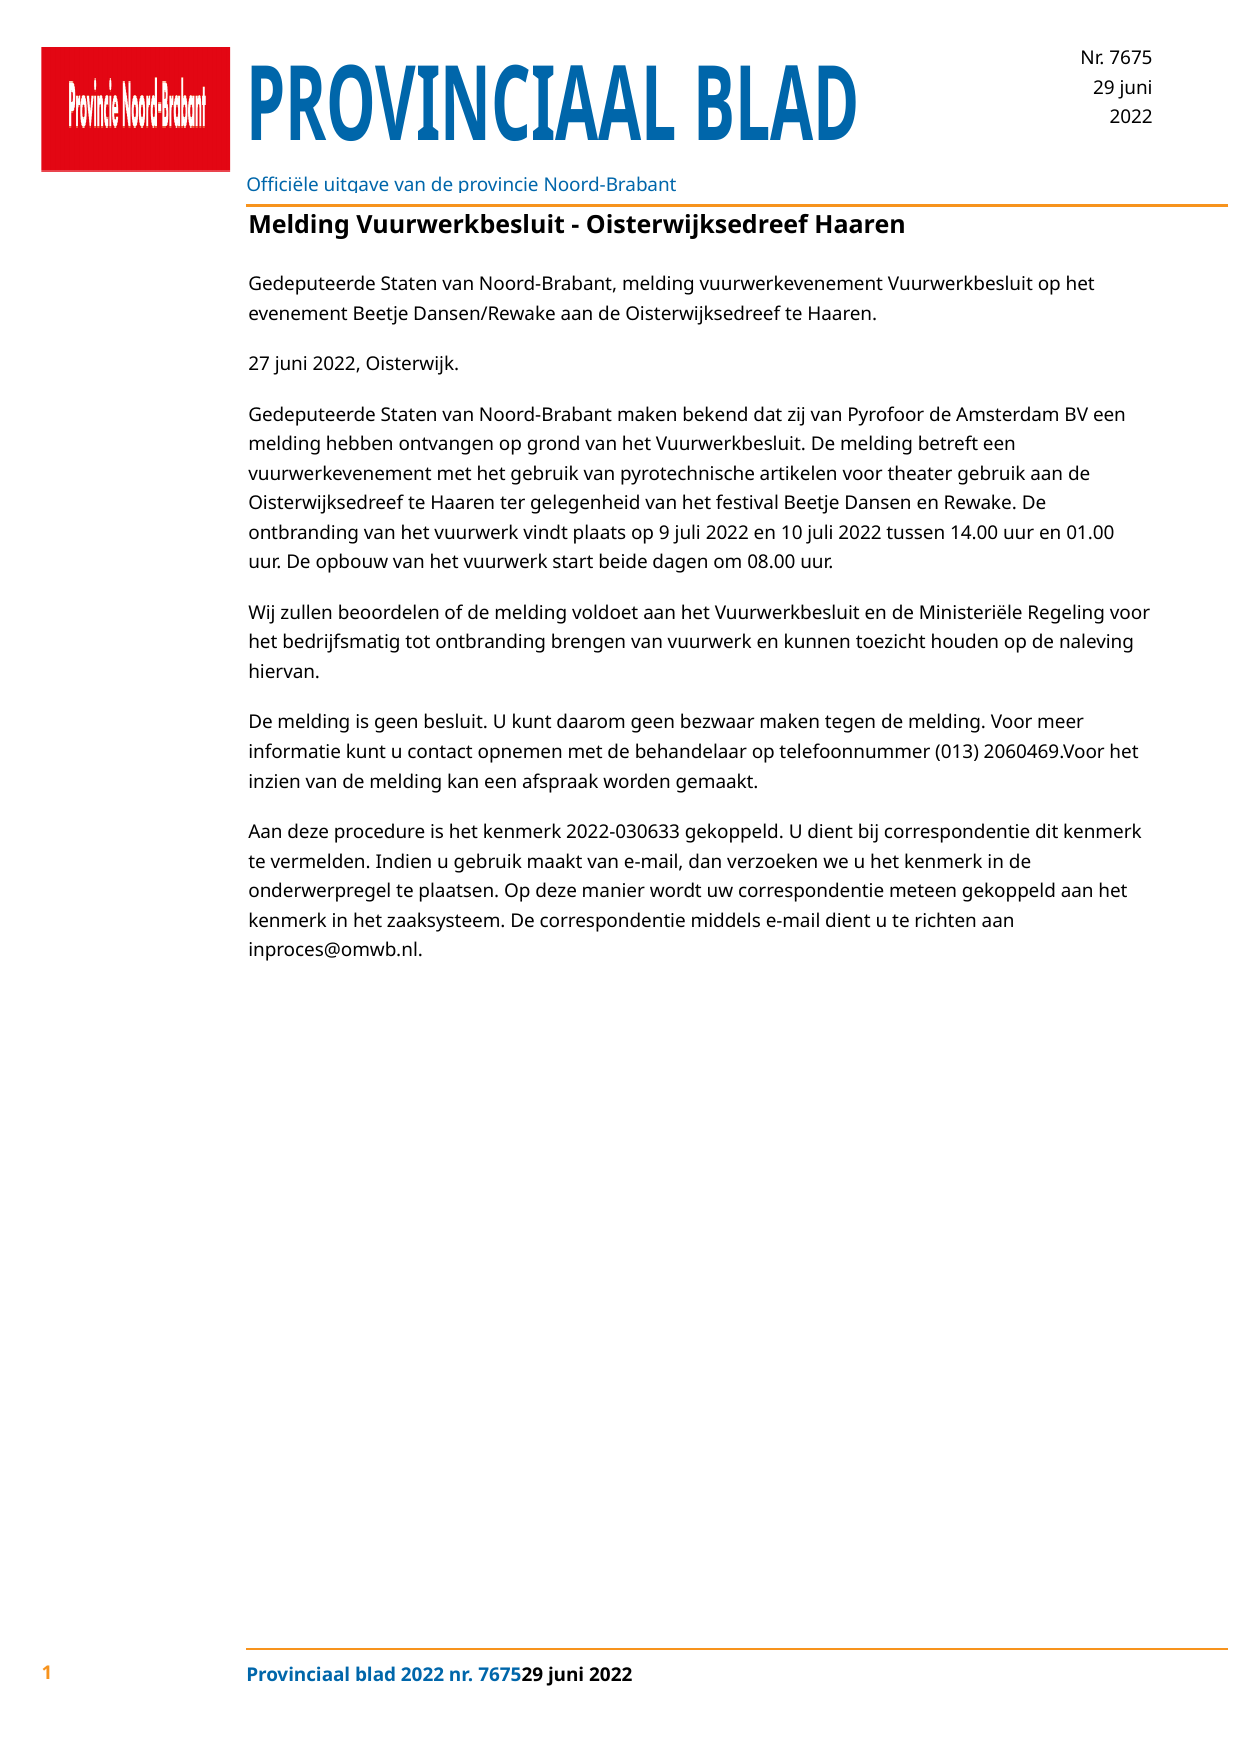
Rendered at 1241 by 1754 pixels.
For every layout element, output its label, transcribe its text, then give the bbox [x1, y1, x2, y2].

text De melding is geen besluit. U kunt daarom geen bezwaar maken tegen de melding. Voor meer informatie kunt u contact opnemen met de behandelaar op telefoonnummer (013) 2060469.Voor het inzien van de melding kan een afspraak worden gemaakt. [248, 709, 1152, 793]
picture [41, 47, 231, 172]
text Gedeputeerde Staten van Noord-Brabant, melding vuurwerkevenement Vuurwerkbesluit op het evenement Beetje Dansen/Rewake aan de Oisterwijksedreef te Haaren. [248, 270, 1152, 326]
text 27 juni 2022, Oisterwijk. [248, 350, 1152, 376]
text Aan deze procedure is het kenmerk 2022-030633 gekoppeld. U dient bij correspondentie dit kenmerk te vermelden. Indien u gebruik maakt van e-mail, dan verzoeken we u het kenmerk in de onderwerpregel te plaatsen. Op deze manier wordt uw correspondentie meteen gekoppeld aan het kenmerk in het zaaksysteem. De correspondentie middels e-mail dient u te richten aan inproces@omwb.nl. [248, 818, 1152, 962]
text Gedeputeerde Staten van Noord-Brabant maken bekend dat zij van Pyrofoor de Amsterdam BV een melding hebben ontvangen op grond van het Vuurwerkbesluit. De melding betreft een vuurwerkevenement met het gebruik van pyrotechnische artikelen voor theater gebruik aan de Oisterwijksedreef te Haaren ter gelegenheid van het festival Beetje Dansen en Rewake. De ontbranding van het vuurwerk vindt plaats op 9 juli 2022 en 10 juli 2022 tussen 14.00 uur en 01.00 uur. De opbouw van het vuurwerk start beide dagen om 08.00 uur. [248, 401, 1152, 574]
text Wij zullen beoordelen of de melding voldoet aan het Vuurwerkbesluit en de Ministeriële Regeling voor het bedrijfsmatig tot ontbranding brengen van vuurwerk en kunnen toezicht houden op de naleving hiervan. [248, 599, 1152, 684]
text Melding Vuurwerkbesluit - Oisterwijksedreef Haaren [248, 207, 1152, 241]
